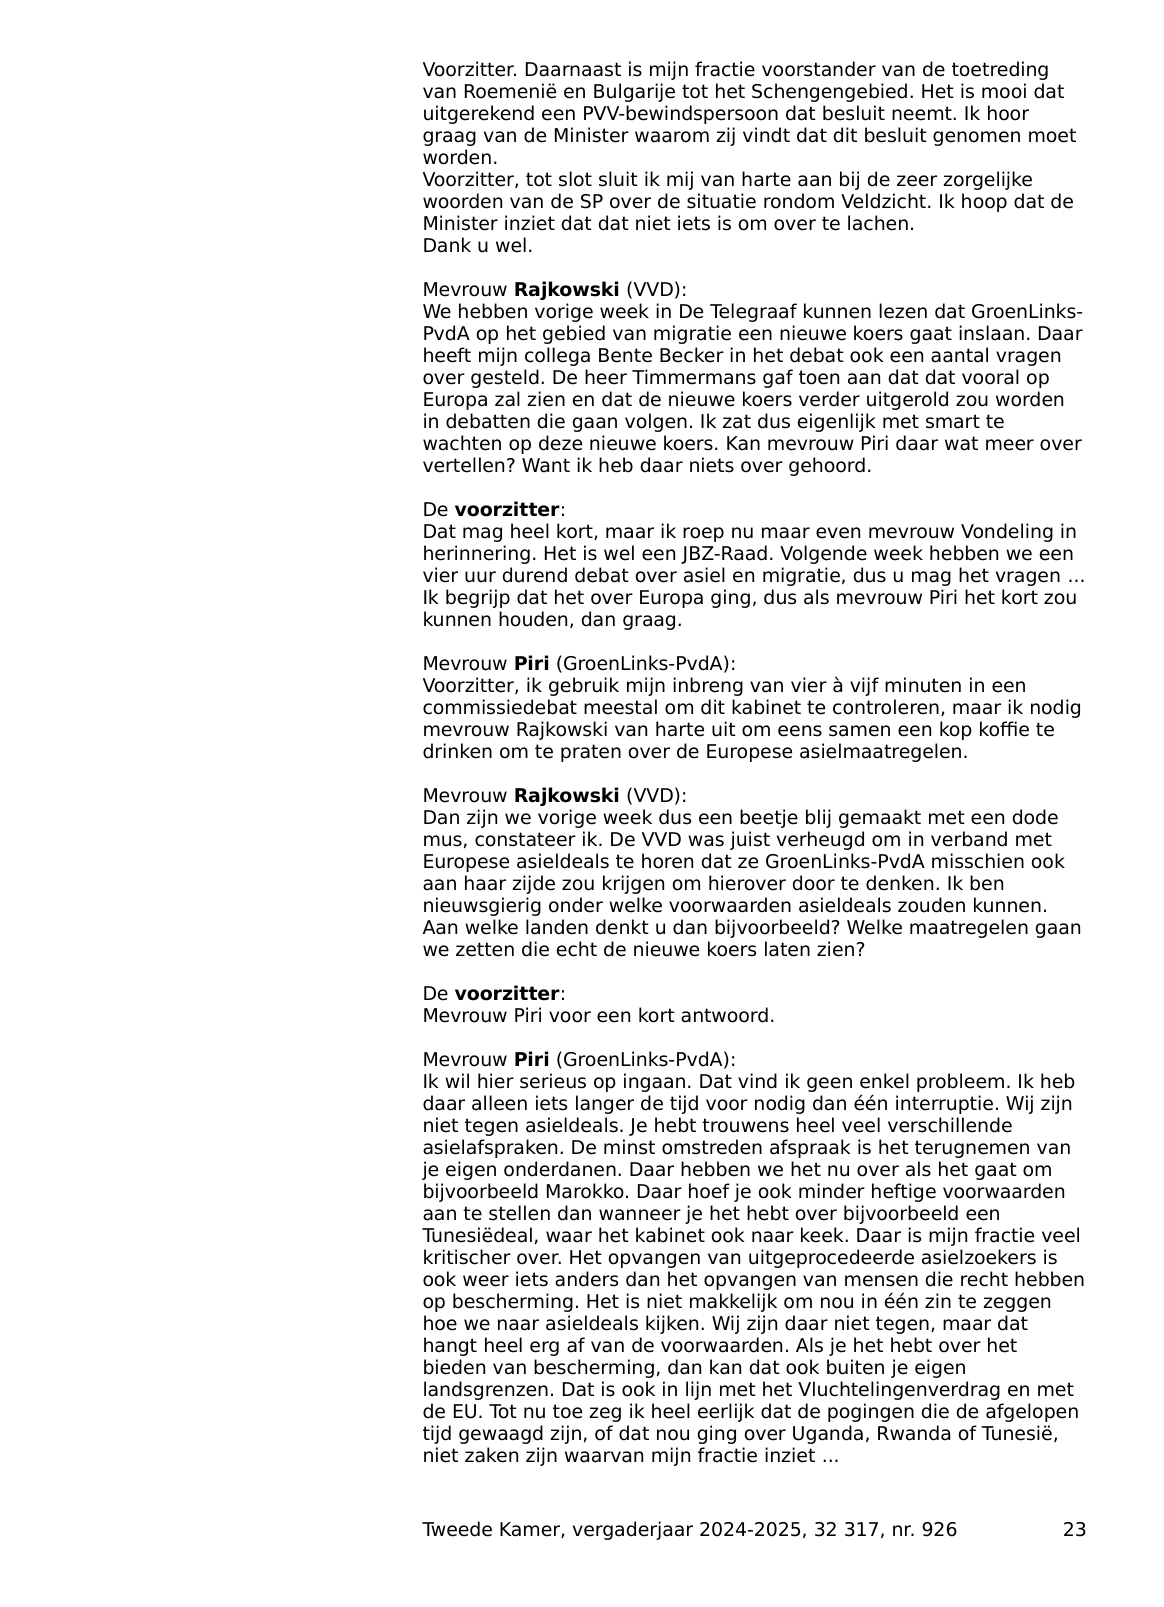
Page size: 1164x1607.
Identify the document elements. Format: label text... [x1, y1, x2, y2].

text Voorzitter, ik gebruik mijn inbreng van vier à vijf minuten in een commissiedebat meestal om dit kabinet te controleren, maar ik nodig mevrouw Rajkowski van harte uit om eens samen een kop koffie te drinken om te praten over de Europese asielmaatregelen. [422, 675, 1087, 763]
text Mevrouw Rajkowski (VVD): [422, 279, 1087, 301]
text De voorzitter: [422, 499, 1087, 521]
text Voorzitter. Daarnaast is mijn fractie voorstander van de toetreding van Roemenië en Bulgarije tot het Schengengebied. Het is mooi dat uitgerekend een PVV-bewindspersoon dat besluit neemt. Ik hoor graag van de Minister waarom zij vindt dat dit besluit genomen moet worden. [422, 59, 1087, 169]
text We hebben vorige week in De Telegraaf kunnen lezen dat GroenLinks-PvdA op het gebied van migratie een nieuwe koers gaat inslaan. Daar heeft mijn collega Bente Becker in het debat ook een aantal vragen over gesteld. De heer Timmermans gaf toen aan dat dat vooral op Europa zal zien en dat de nieuwe koers verder uitgerold zou worden in debatten die gaan volgen. Ik zat dus eigenlijk met smart te wachten op deze nieuwe koers. Kan mevrouw Piri daar wat meer over vertellen? Want ik heb daar niets over gehoord. [422, 301, 1087, 477]
text Dan zijn we vorige week dus een beetje blij gemaakt met een dode mus, constateer ik. De VVD was juist verheugd om in verband met Europese asieldeals te horen dat ze GroenLinks-PvdA misschien ook aan haar zijde zou krijgen om hierover door te denken. Ik ben nieuwsgierig onder welke voorwaarden asieldeals zouden kunnen. Aan welke landen denkt u dan bijvoorbeeld? Welke maatregelen gaan we zetten die echt de nieuwe koers laten zien? [422, 807, 1087, 961]
text Mevrouw Rajkowski (VVD): [422, 785, 1087, 807]
text Voorzitter, tot slot sluit ik mij van harte aan bij de zeer zorgelijke woorden van de SP over de situatie rondom Veldzicht. Ik hoop dat de Minister inziet dat dat niet iets is om over te lachen. [422, 169, 1087, 235]
text Mevrouw Piri voor een kort antwoord. [422, 1005, 1087, 1027]
text Mevrouw Piri (GroenLinks-PvdA): [422, 1049, 1087, 1071]
text Dat mag heel kort, maar ik roep nu maar even mevrouw Vondeling in herinnering. Het is wel een JBZ-Raad. Volgende week hebben we een vier uur durend debat over asiel en migratie, dus u mag het vragen ... Ik begrijp dat het over Europa ging, dus als mevrouw Piri het kort zou kunnen houden, dan graag. [422, 521, 1087, 631]
text Ik wil hier serieus op ingaan. Dat vind ik geen enkel probleem. Ik heb daar alleen iets langer de tijd voor nodig dan één interruptie. Wij zijn niet tegen asieldeals. Je hebt trouwens heel veel verschillende asielafspraken. De minst omstreden afspraak is het terugnemen van je eigen onderdanen. Daar hebben we het nu over als het gaat om bijvoorbeeld Marokko. Daar hoef je ook minder heftige voorwaarden aan te stellen dan wanneer je het hebt over bijvoorbeeld een Tunesiëdeal, waar het kabinet ook naar keek. Daar is mijn fractie veel kritischer over. Het opvangen van uitgeprocedeerde asielzoekers is ook weer iets anders dan het opvangen van mensen die recht hebben op bescherming. Het is niet makkelijk om nou in één zin te zeggen hoe we naar asieldeals kijken. Wij zijn daar niet tegen, maar dat hangt heel erg af van de voorwaarden. Als je het hebt over het bieden van bescherming, dan kan dat ook buiten je eigen landsgrenzen. Dat is ook in lijn met het Vluchtelingenverdrag en met de EU. Tot nu toe zeg ik heel eerlijk dat de pogingen die de afgelopen tijd gewaagd zijn, of dat nou ging over Uganda, Rwanda of Tunesië, niet zaken zijn waarvan mijn fractie inziet ... [422, 1071, 1087, 1467]
text De voorzitter: [422, 983, 1087, 1005]
text Dank u wel. [422, 235, 1087, 257]
text Mevrouw Piri (GroenLinks-PvdA): [422, 653, 1087, 675]
